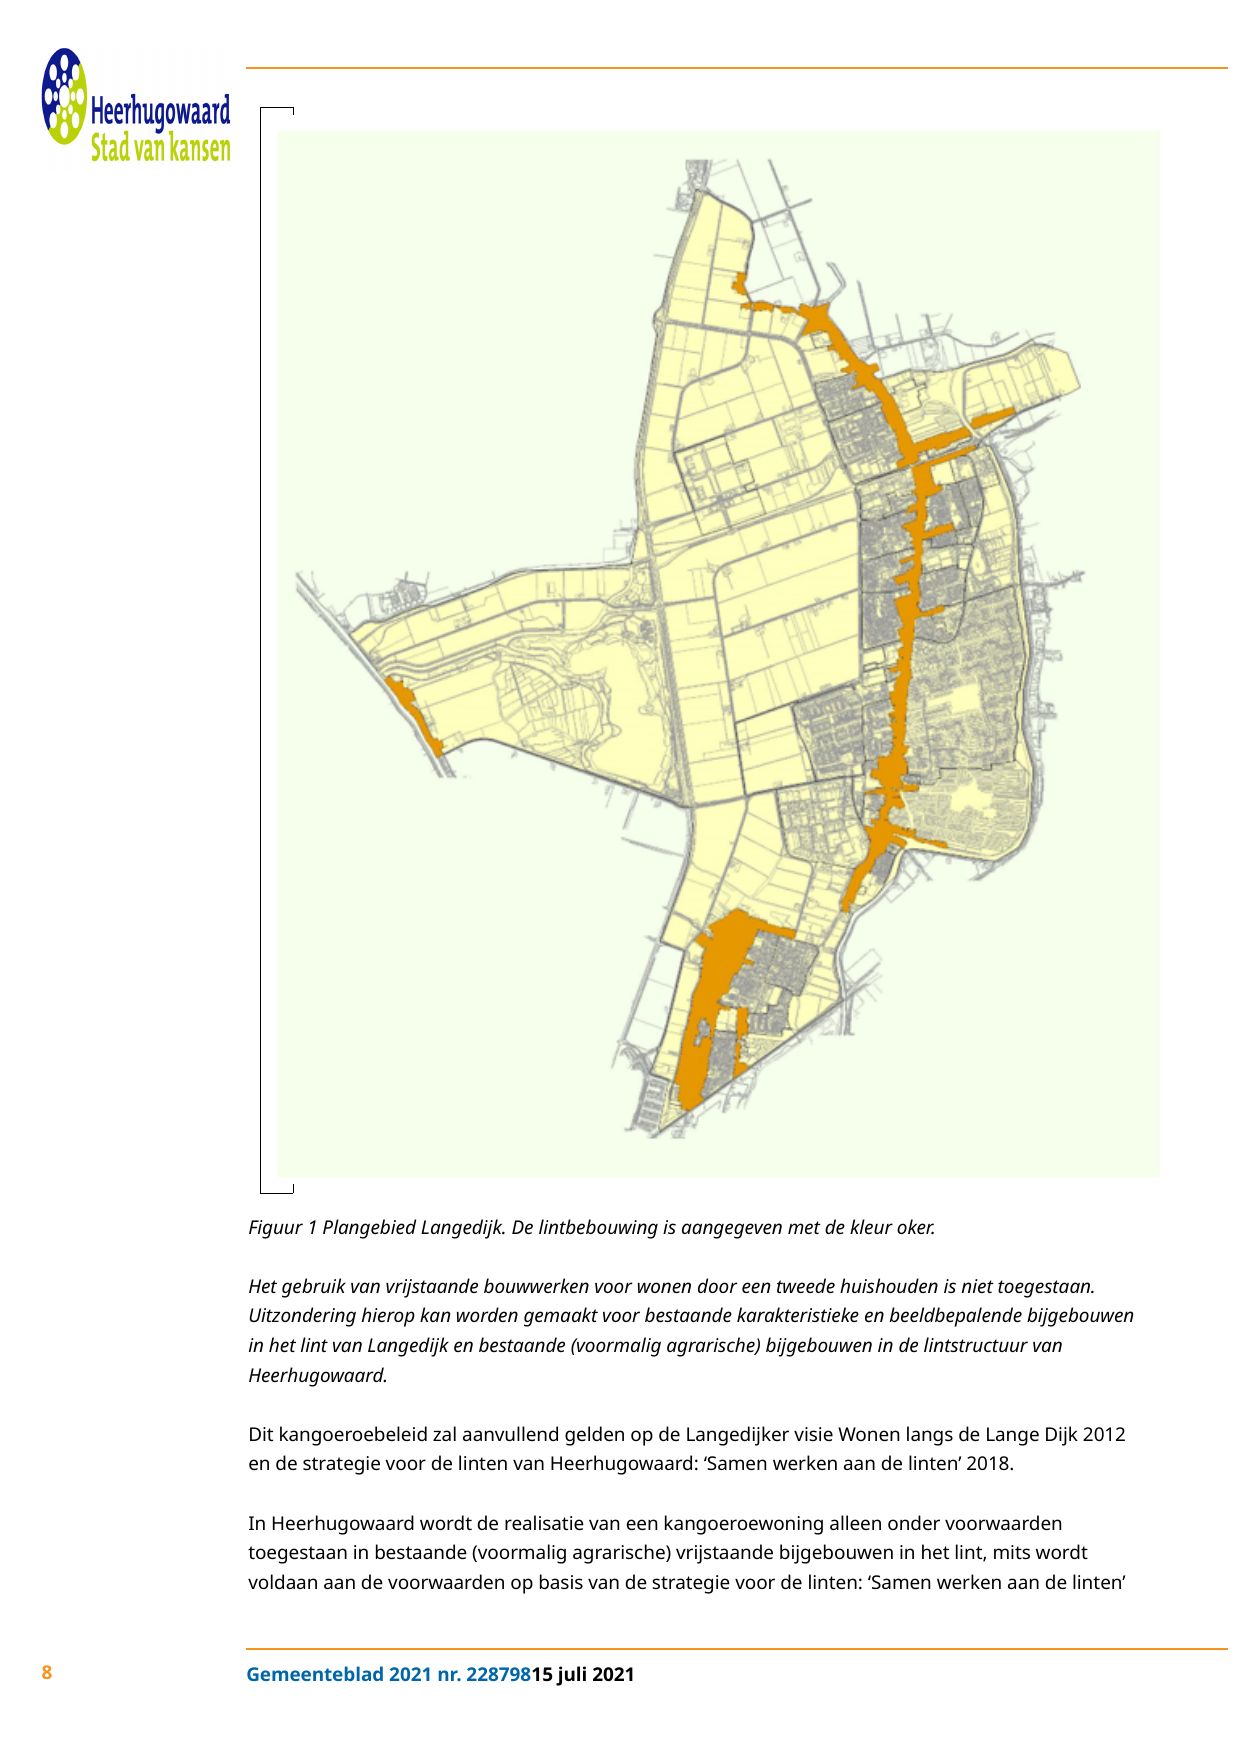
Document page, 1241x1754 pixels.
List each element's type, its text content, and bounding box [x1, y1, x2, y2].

text Figuur 1 Plangebied Langedijk. De lintbebouwing is aangegeven met de kleur oker. [248, 1214, 1152, 1239]
picture [268, 115, 1173, 1184]
text In Heerhugowaard wordt de realisatie van een kangoeroewoning alleen onder voorwaarden toegestaan in bestaande (voormalig agrarische) vrijstaande bijgebouwen in het lint, mits wordt voldaan aan de voorwaarden op basis van de strategie voor de linten: ‘Samen werken aan de linten’ [248, 1510, 1152, 1594]
text Dit kangoeroebeleid zal aanvullend gelden op de Langedijker visie Wonen langs de Lange Dijk 2012 en de strategie voor de linten van Heerhugowaard: ‘Samen werken aan de linten’ 2018. [248, 1421, 1152, 1476]
text Het gebruik van vrijstaande bouwwerken voor wonen door een tweede huishouden is niet toegestaan. Uitzondering hierop kan worden gemaakt voor bestaande karakteristieke en beeldbepalende bijgebouwen in het lint van Langedijk en bestaande (voormalig agrarische) bijgebouwen in de lintstructuur van Heerhugowaard. [248, 1273, 1152, 1387]
picture [41, 47, 231, 172]
